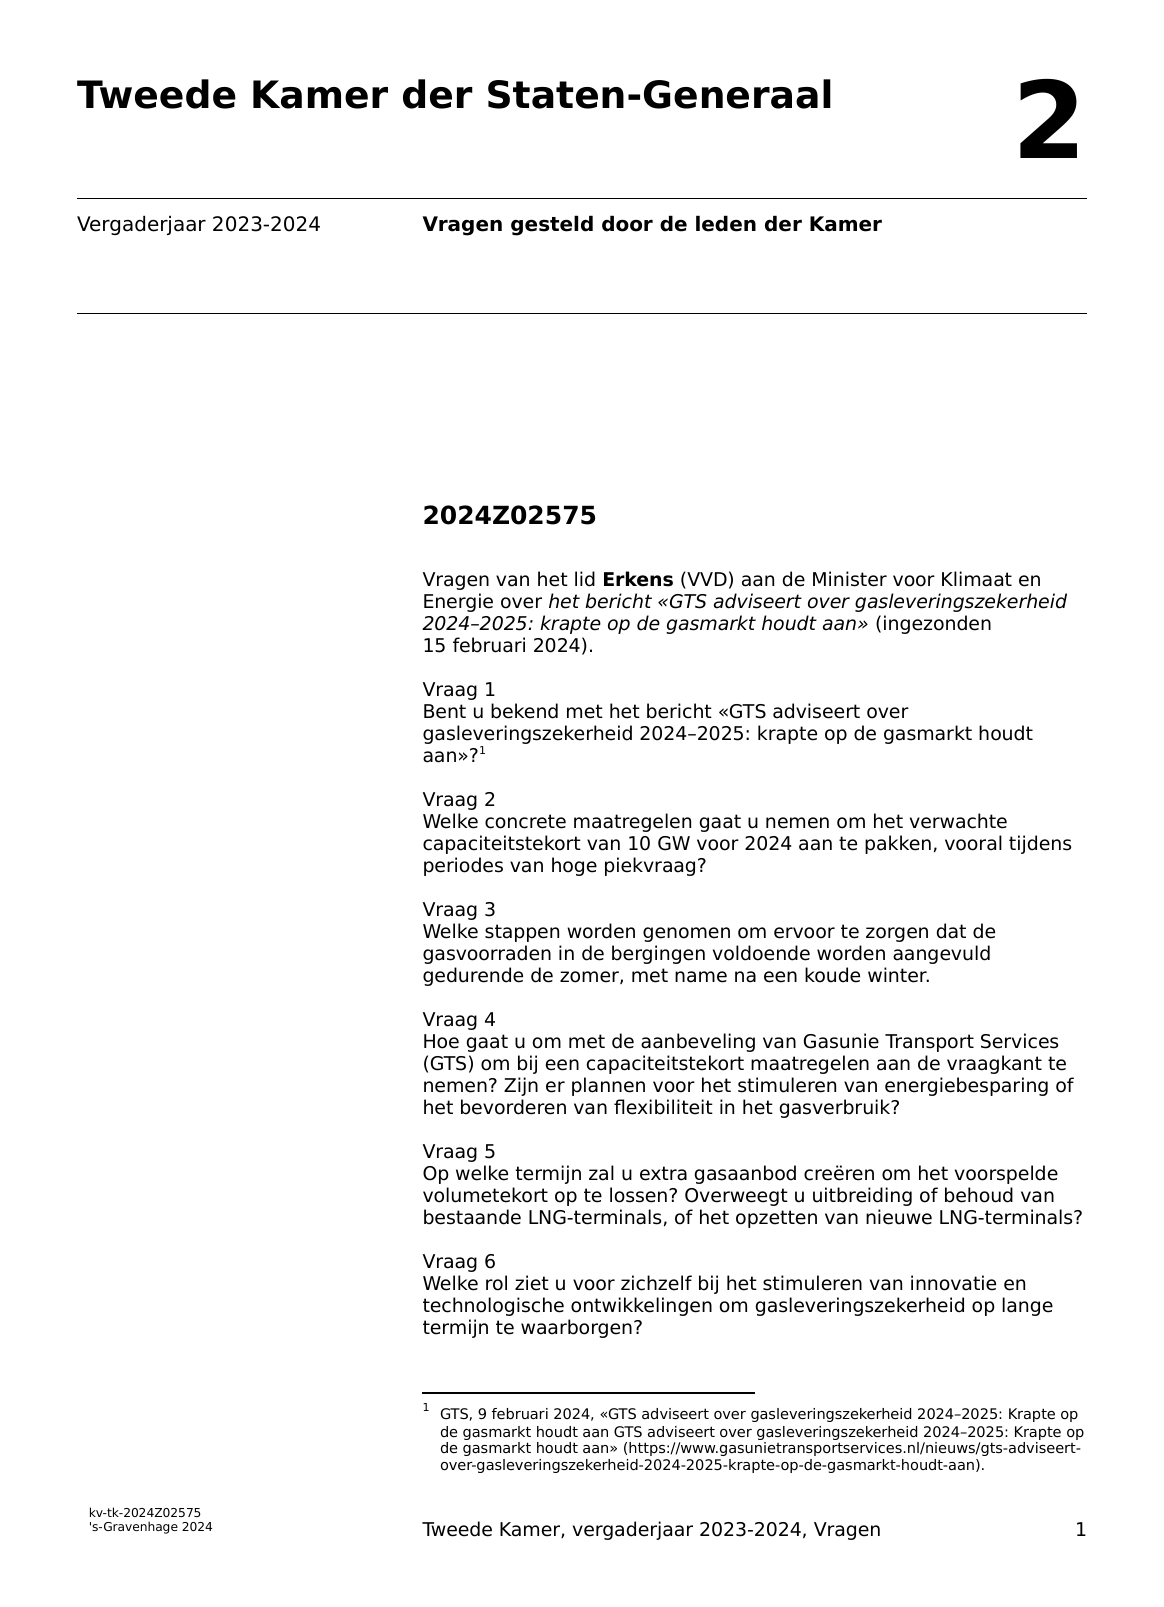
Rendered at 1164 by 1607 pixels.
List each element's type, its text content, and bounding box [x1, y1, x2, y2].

text Bent u bekend met het bericht «GTS adviseert over gasleveringszekerheid 2024–2025: krapte op de gasmarkt houdt aan»? [422, 701, 1087, 767]
text Op welke termijn zal u extra gasaanbod creëren om het voorspelde volumetekort op te lossen? Overweegt u uitbreiding of behoud van bestaande LNG-terminals, of het opzetten van nieuwe LNG-terminals? [422, 1163, 1087, 1229]
text Vraag 5 [422, 1141, 1087, 1163]
table_header 2 [886, 59, 1087, 198]
text kv-tk-2024Z02575 [88, 1506, 323, 1520]
text Welke concrete maatregelen gaat u nemen om het verwachte capaciteitstekort van 10 GW voor 2024 aan te pakken, vooral tijdens periodes van hoge piekvraag? [422, 811, 1087, 877]
text Vraag 1 [422, 679, 1087, 701]
text 2024Z02575 [422, 501, 1087, 531]
text GTS, 9 februari 2024, «GTS adviseert over gasleveringszekerheid 2024–2025: Krapte op de gasmarkt houdt aan GTS adviseert over gasleveringszekerheid 2024–2025: Krapte op de gasmarkt houdt aan» (https://www.gasunietransportservices.nl/nieuws/gts-adviseert-over-gasleveringszekerheid-2024-2025-krapte-op-de-gasmarkt-houdt-aan). [422, 1402, 1087, 1474]
text Vraag 4 [422, 1009, 1087, 1031]
text Welke rol ziet u voor zichzelf bij het stimuleren van innovatie en technologische ontwikkelingen om gasleveringszekerheid op lange termijn te waarborgen? [422, 1273, 1087, 1339]
table_header Tweede Kamer der Staten-Generaal [77, 59, 886, 198]
text Vraag 6 [422, 1251, 1087, 1273]
text Vraag 3 [422, 899, 1087, 921]
table_cell Vragen gesteld door de leden der Kamer [422, 199, 1087, 313]
table_cell Vergaderjaar 2023-2024 [77, 199, 422, 313]
text Hoe gaat u om met de aanbeveling van Gasunie Transport Services (GTS) om bij een capaciteitstekort maatregelen aan de vraagkant te nemen? Zijn er plannen voor het stimuleren van energiebesparing of het bevorderen van flexibiliteit in het gasverbruik? [422, 1031, 1087, 1119]
text 's-Gravenhage 2024 [88, 1520, 323, 1534]
text Vraag 2 [422, 789, 1087, 811]
text Vragen van het lid Erkens (VVD) aan de Minister voor Klimaat en Energie over het bericht «GTS adviseert over gasleveringszekerheid 2024–2025: krapte op de gasmarkt houdt aan» (ingezonden 15 februari 2024). [422, 569, 1087, 657]
text Welke stappen worden genomen om ervoor te zorgen dat de gasvoorraden in de bergingen voldoende worden aangevuld gedurende de zomer, met name na een koude winter. [422, 921, 1087, 987]
